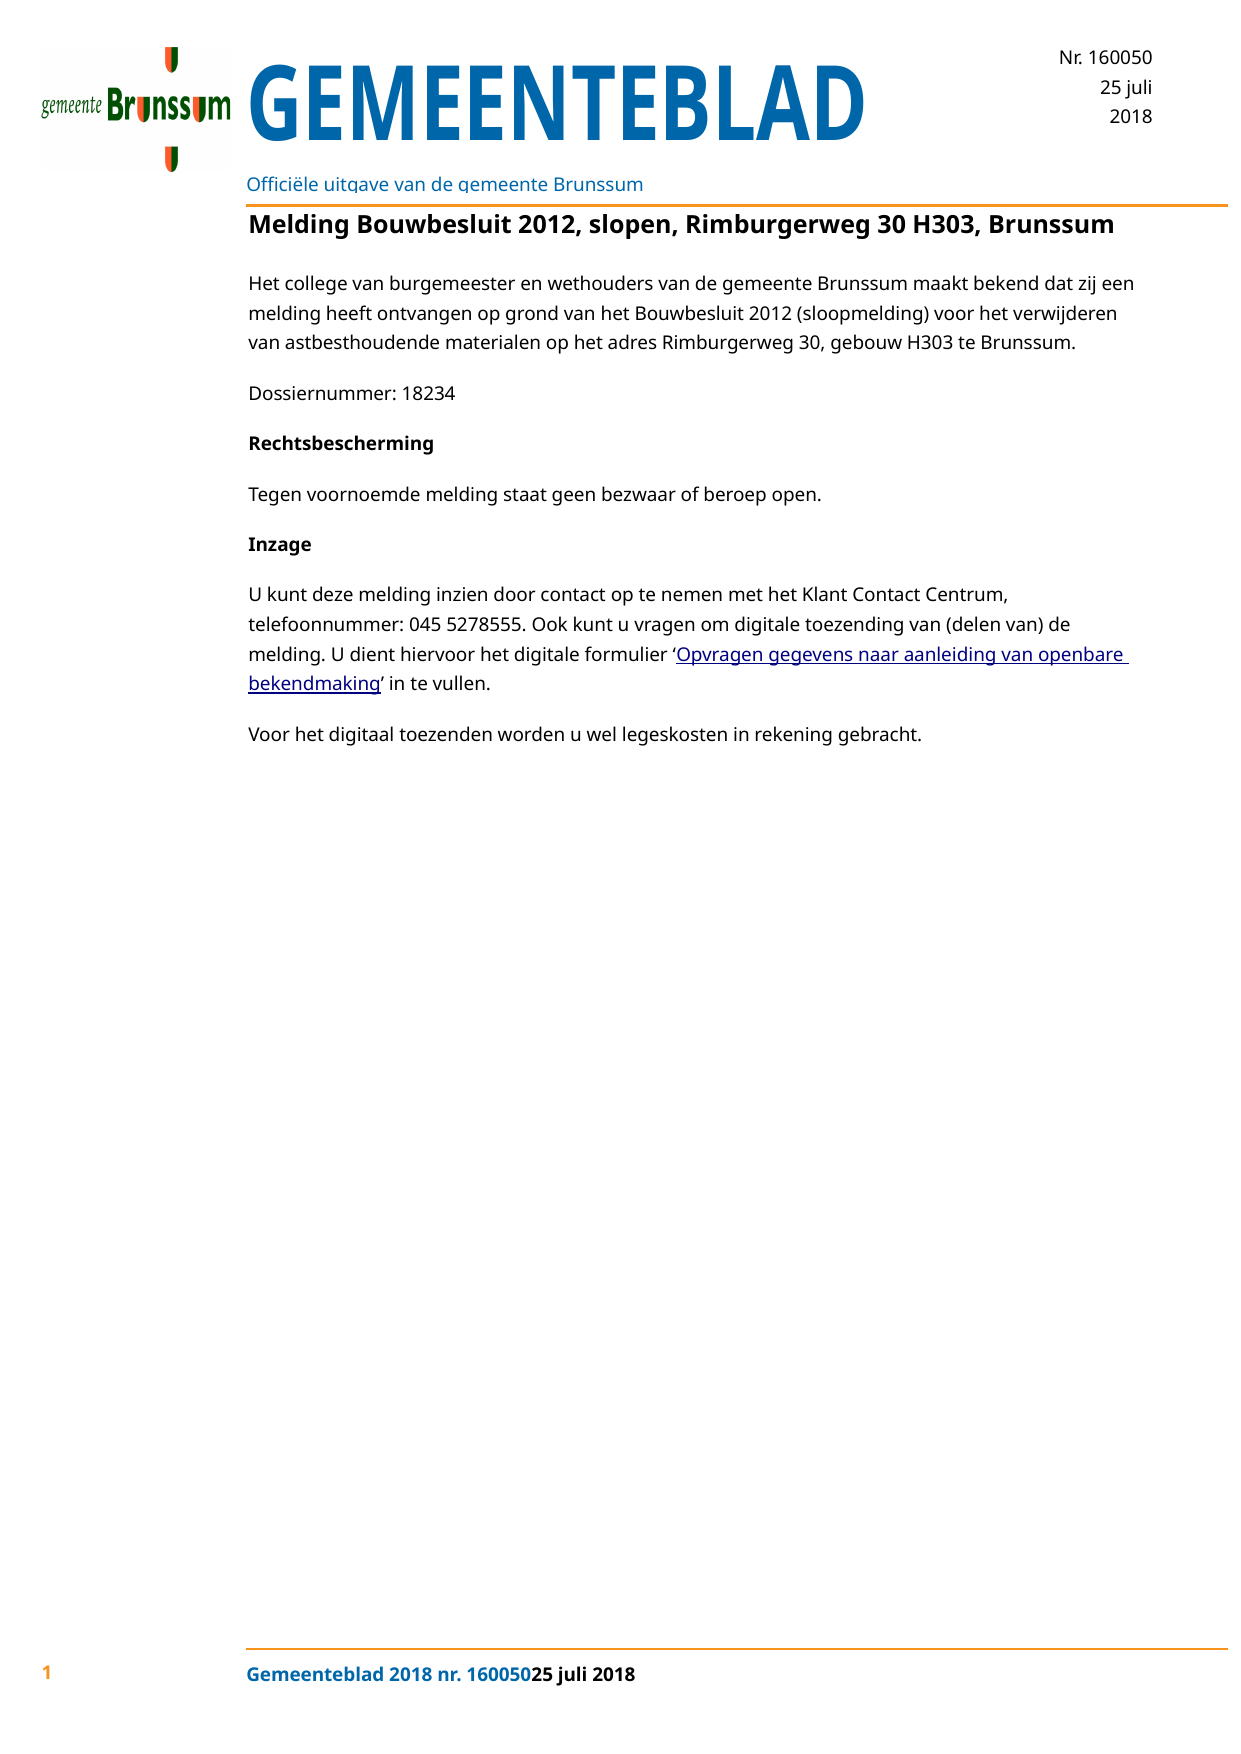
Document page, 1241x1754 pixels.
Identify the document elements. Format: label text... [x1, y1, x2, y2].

text Melding Bouwbesluit 2012, slopen, Rimburgerweg 30 H303, Brunssum [248, 207, 1152, 241]
text Dossiernummer: 18234 [248, 380, 1152, 406]
text Tegen voornoemde melding staat geen bezwaar of beroep open. [248, 481, 1152, 506]
picture [41, 47, 231, 172]
text Rechtsbescherming [248, 430, 1152, 456]
text U kunt deze melding inzien door contact op te nemen met het Klant Contact Centrum, telefoonnummer: 045 5278555. Ook kunt u vragen om digitale toezending van (delen van) de melding. U dient hiervoor het digitale formulier ‘Opvragen gegevens naar aanleiding van openbare bekendmaking’ in te vullen. [248, 582, 1152, 696]
text Voor het digitaal toezenden worden u wel legeskosten in rekening gebracht. [248, 721, 1152, 746]
text Het college van burgemeester en wethouders van de gemeente Brunssum maakt bekend dat zij een melding heeft ontvangen op grond van het Bouwbesluit 2012 (sloopmelding) voor het verwijderen van astbesthoudende materialen op het adres Rimburgerweg 30, gebouw H303 te Brunssum. [248, 270, 1152, 355]
text Inzage [248, 531, 1152, 557]
